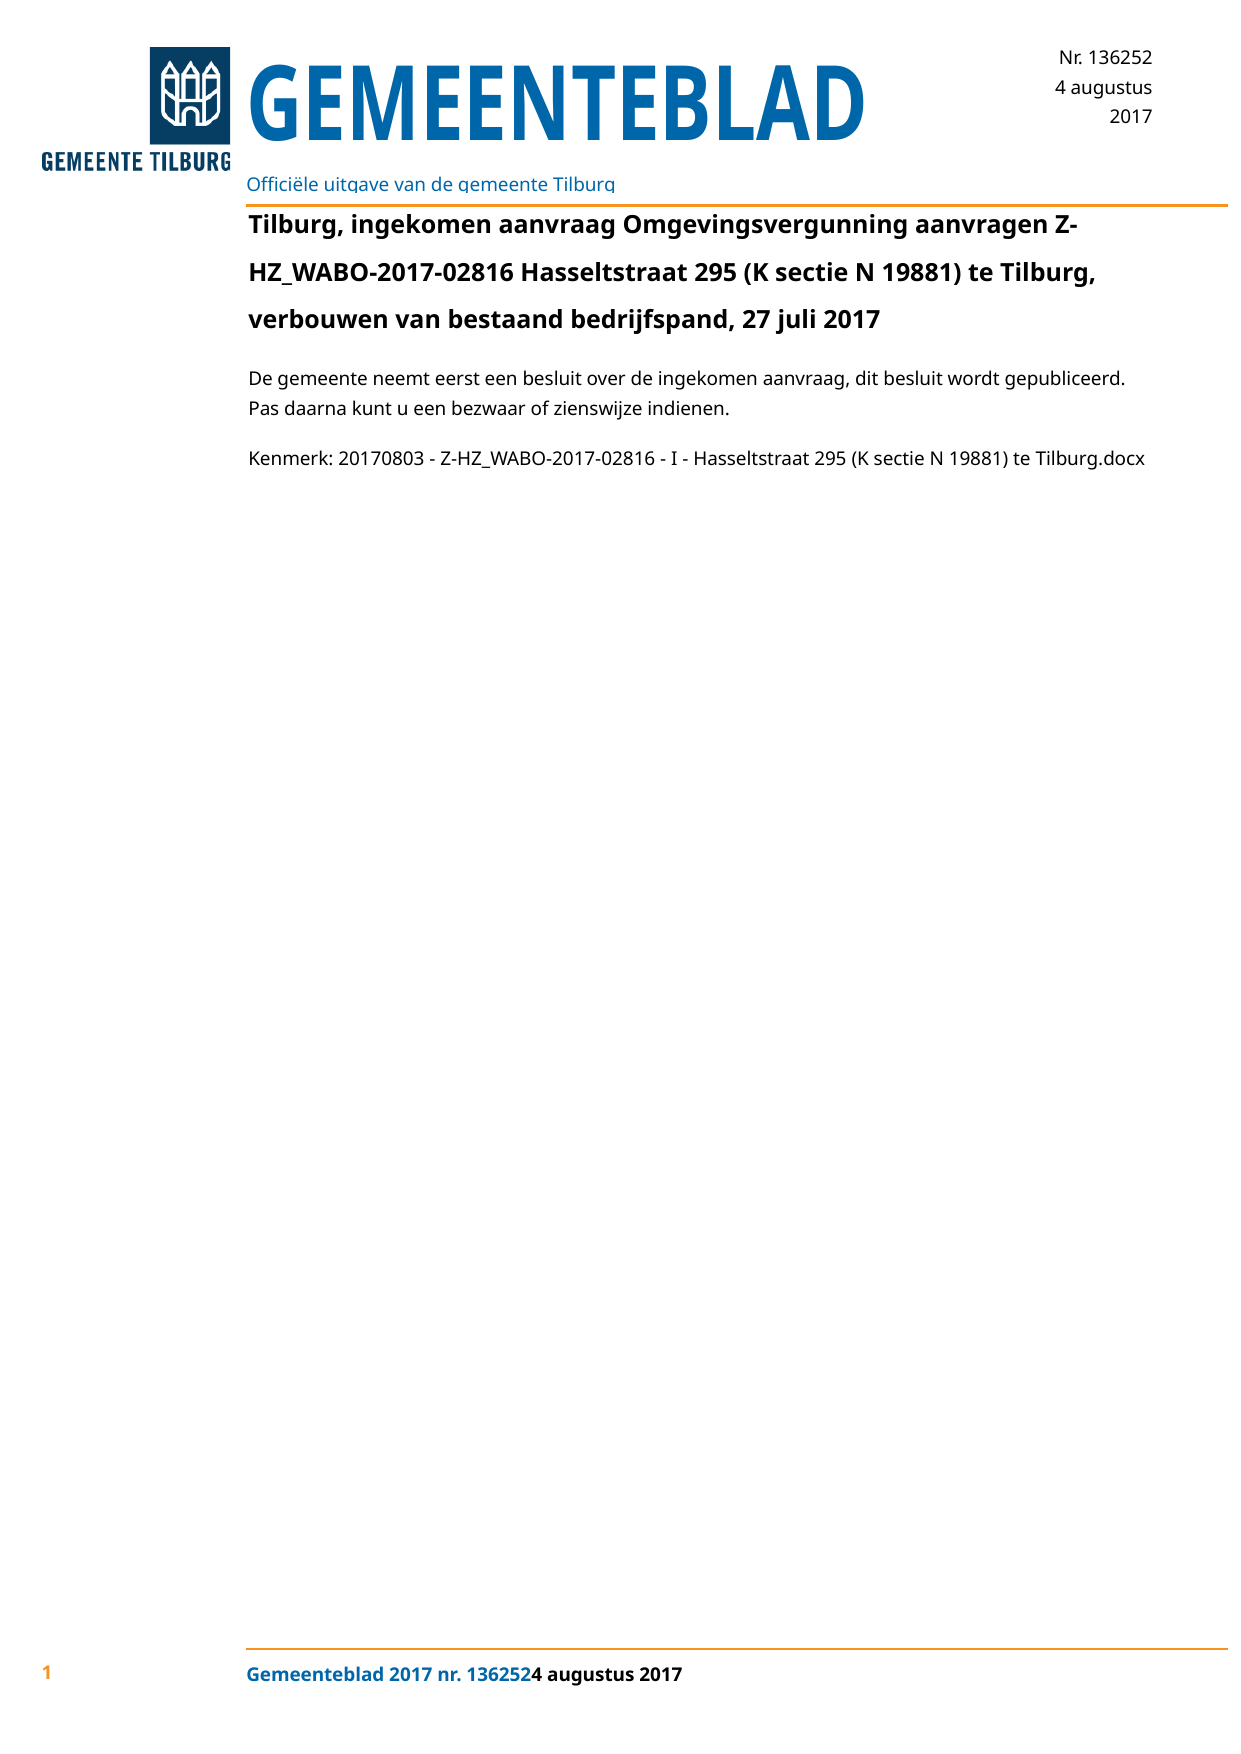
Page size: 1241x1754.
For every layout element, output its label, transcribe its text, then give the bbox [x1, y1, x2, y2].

text De gemeente neemt eerst een besluit over de ingekomen aanvraag, dit besluit wordt gepubliceerd. Pas daarna kunt u een bezwaar of zienswijze indienen. [248, 366, 1152, 421]
picture [41, 47, 231, 172]
text Tilburg, ingekomen aanvraag Omgevingsvergunning aanvragen Z-HZ_WABO-2017-02816 Hasseltstraat 295 (K sectie N 19881) te Tilburg, verbouwen van bestaand bedrijfspand, 27 juli 2017 [248, 207, 1152, 336]
text Kenmerk: 20170803 - Z-HZ_WABO-2017-02816 - I - Hasseltstraat 295 (K sectie N 19881) te Tilburg.docx [248, 446, 1152, 471]
